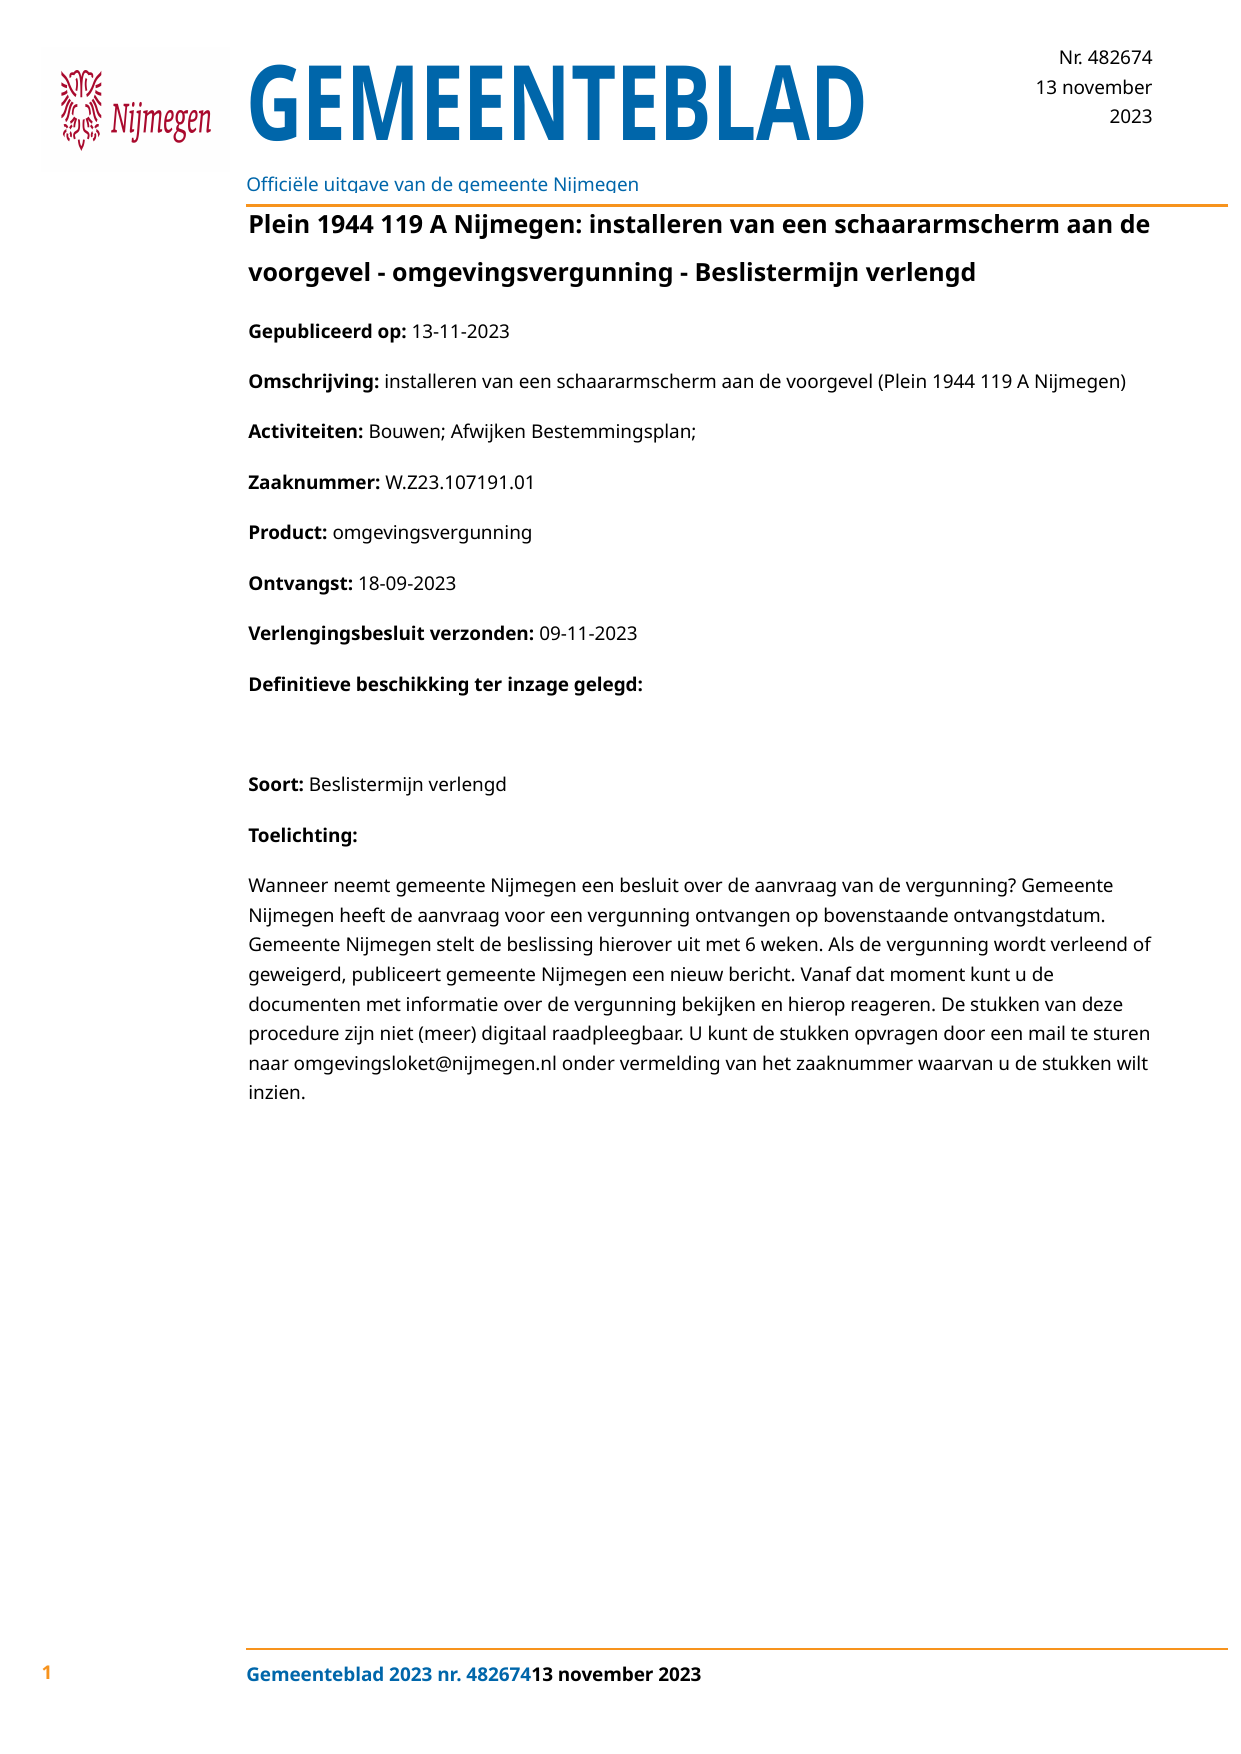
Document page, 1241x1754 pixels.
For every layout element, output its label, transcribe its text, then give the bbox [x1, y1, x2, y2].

text Omschrijving: installeren van een schaararmscherm aan de voorgevel (Plein 1944 119 A Nijmegen) [248, 368, 1152, 394]
text Wanneer neemt gemeente Nijmegen een besluit over de aanvraag van de vergunning? Gemeente Nijmegen heeft de aanvraag voor een vergunning ontvangen op bovenstaande ontvangstdatum. Gemeente Nijmegen stelt de beslissing hierover uit met 6 weken. Als de vergunning wordt verleend of geweigerd, publiceert gemeente Nijmegen een nieuw bericht. Vanaf dat moment kunt u de documenten met informatie over de vergunning bekijken en hierop reageren. De stukken van deze procedure zijn niet (meer) digitaal raadpleegbaar. U kunt de stukken opvragen door een mail te sturen naar omgevingsloket@nijmegen.nl onder vermelding van het zaaknummer waarvan u de stukken wilt inzien. [248, 872, 1152, 1105]
text Ontvangst: 18-09-2023 [248, 570, 1152, 596]
picture [41, 47, 231, 172]
text Definitieve beschikking ter inzage gelegd: [248, 671, 1152, 697]
text Verlengingsbesluit verzonden: 09-11-2023 [248, 620, 1152, 646]
text Plein 1944 119 A Nijmegen: installeren van een schaararmscherm aan de voorgevel - omgevingsvergunning - Beslistermijn verlengd [248, 207, 1152, 288]
text Activiteiten: Bouwen; Afwijken Bestemmingsplan; [248, 419, 1152, 444]
text Product: omgevingsvergunning [248, 519, 1152, 545]
text Toelichting: [248, 822, 1152, 848]
text Soort: Beslistermijn verlengd [248, 772, 1152, 797]
text Gepubliceerd op: 13-11-2023 [248, 318, 1152, 344]
text Zaaknummer: W.Z23.107191.01 [248, 469, 1152, 495]
